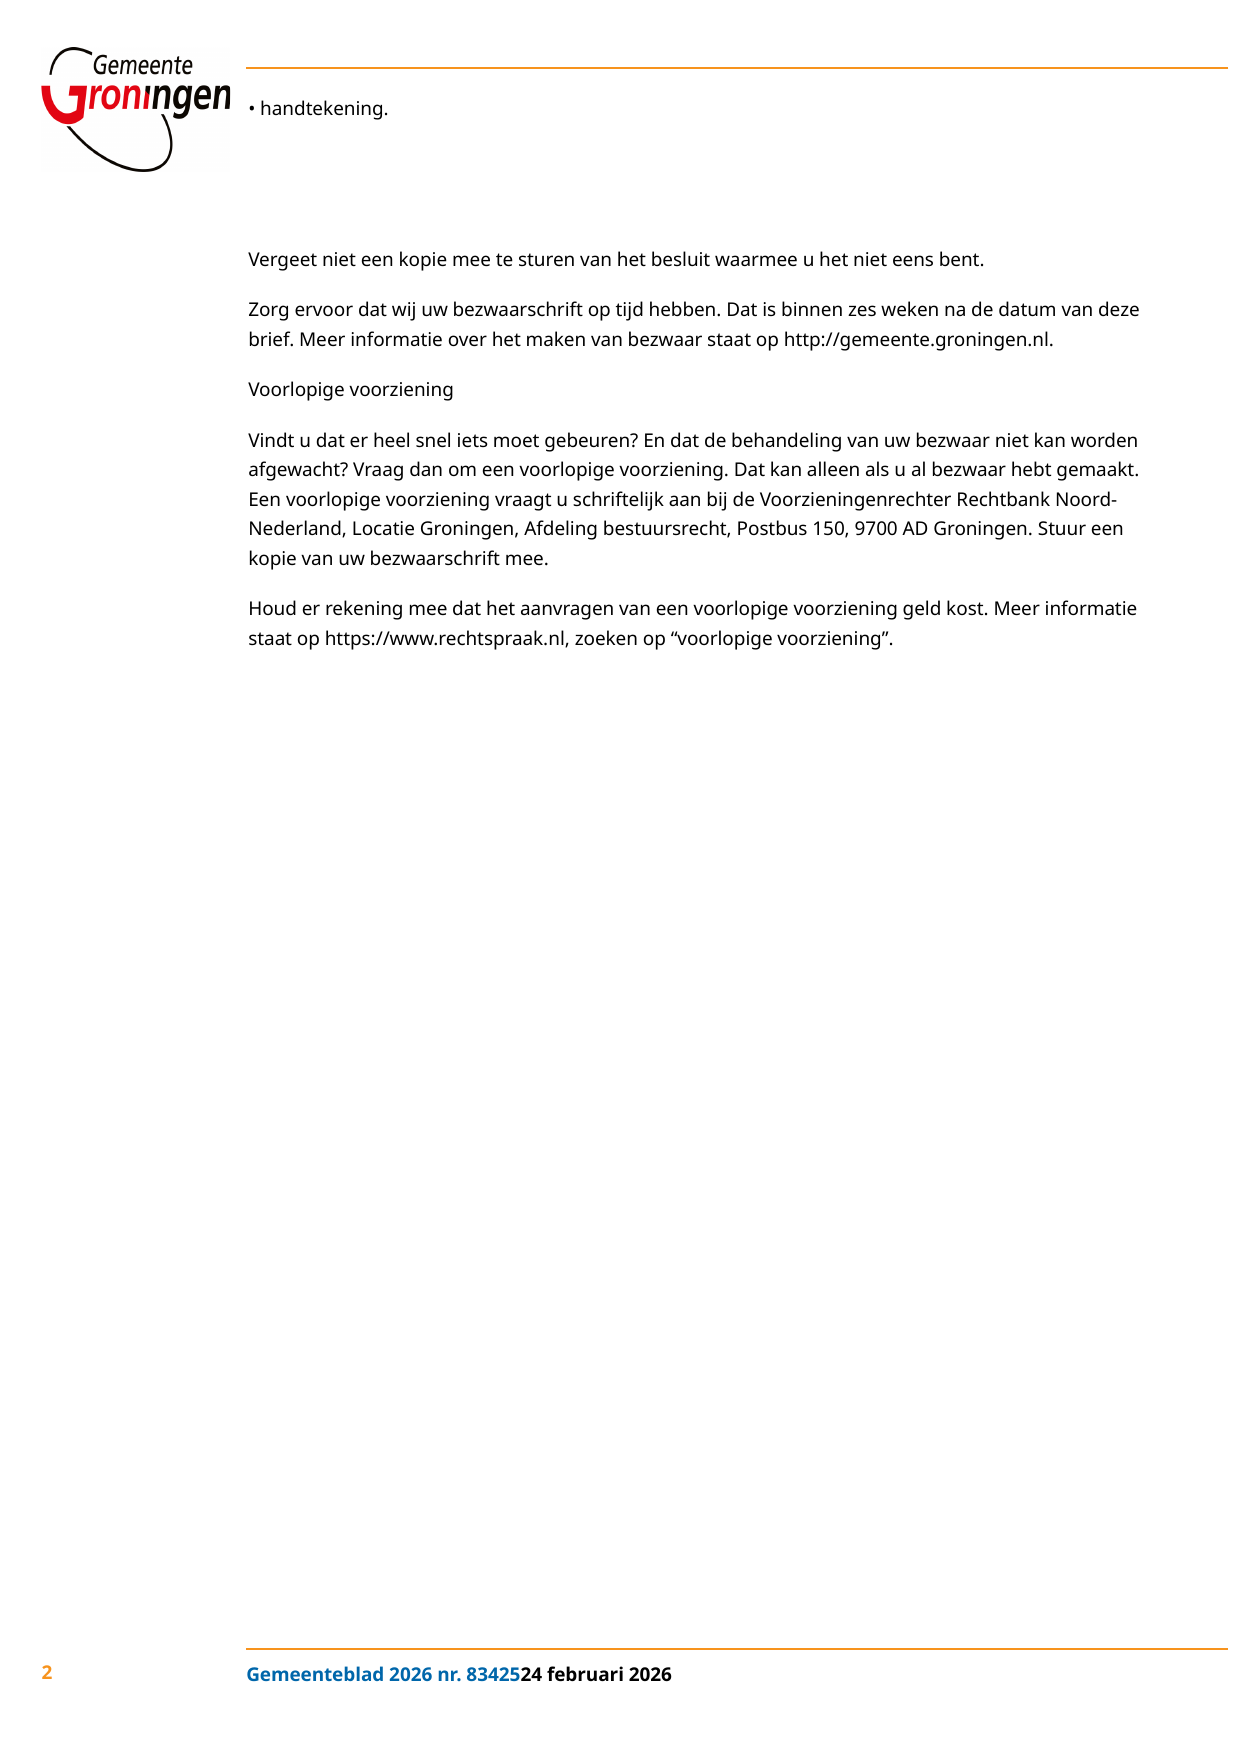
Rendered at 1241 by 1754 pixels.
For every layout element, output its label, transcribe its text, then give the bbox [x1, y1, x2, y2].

text • handtekening. [248, 95, 1152, 121]
picture [41, 47, 231, 172]
text Vindt u dat er heel snel iets moet gebeuren? En dat de behandeling van uw bezwaar niet kan worden afgewacht? Vraag dan om een voorlopige voorziening. Dat kan alleen als u al bezwaar hebt gemaakt. Een voorlopige voorziening vraagt u schriftelijk aan bij de Voorzieningenrechter Rechtbank Noord-Nederland, Locatie Groningen, Afdeling bestuursrecht, Postbus 150, 9700 AD Groningen. Stuur een kopie van uw bezwaarschrift mee. [248, 427, 1152, 571]
text Voorlopige voorziening [248, 376, 1152, 402]
text Zorg ervoor dat wij uw bezwaarschrift op tijd hebben. Dat is binnen zes weken na de datum van deze brief. Meer informatie over het maken van bezwaar staat op http://gemeente.groningen.nl. [248, 296, 1152, 352]
text Houd er rekening mee dat het aanvragen van een voorlopige voorziening geld kost. Meer informatie staat op https://www.rechtspraak.nl, zoeken op “voorlopige voorziening”. [248, 596, 1152, 651]
text Vergeet niet een kopie mee te sturen van het besluit waarmee u het niet eens bent. [248, 246, 1152, 272]
